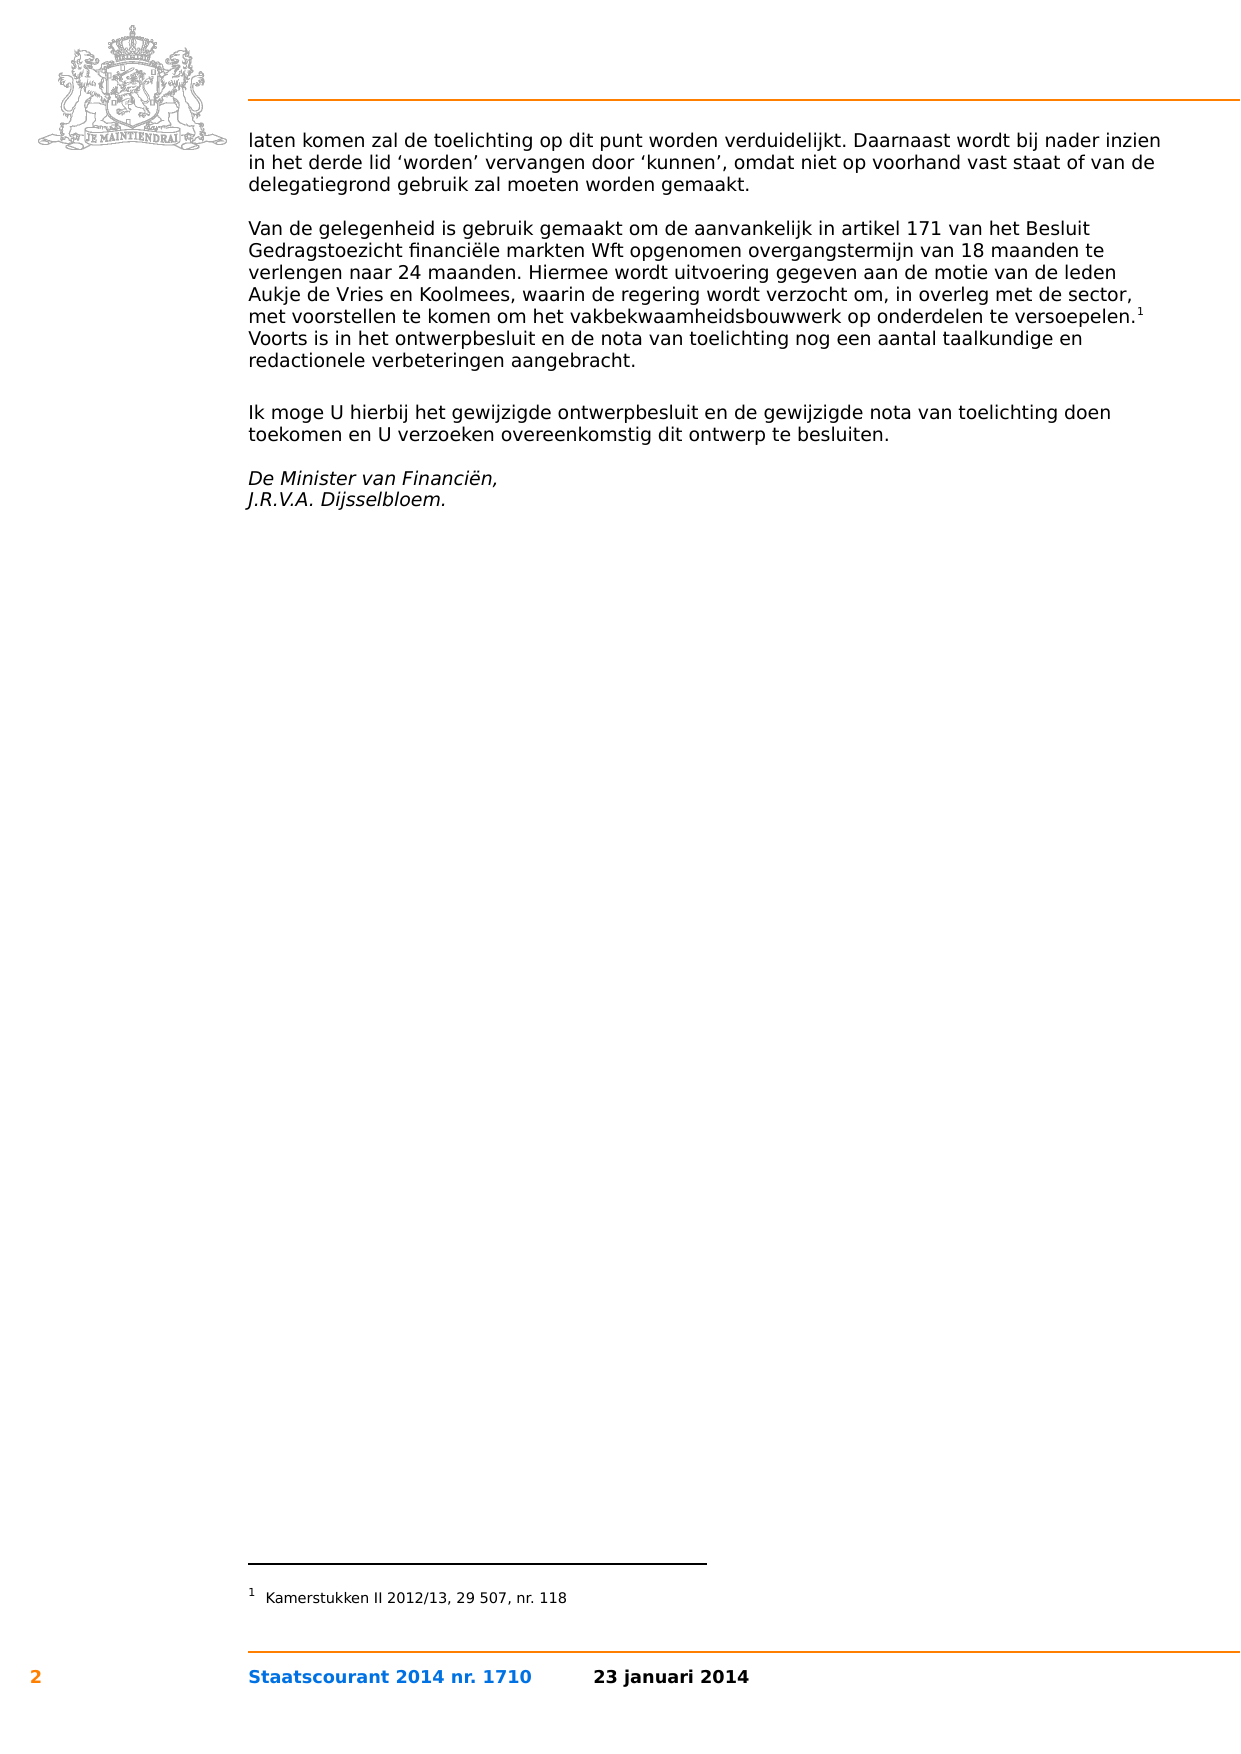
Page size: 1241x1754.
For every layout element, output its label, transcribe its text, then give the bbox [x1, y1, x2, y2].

text De Minister van Financiën, J.R.V.A. Dijsselbloem. [248, 467, 1163, 511]
text Kamerstukken II 2012/13, 29 507, nr. 118 [248, 1586, 1163, 1608]
text laten komen zal de toelichting op dit punt worden verduidelijkt. Daarnaast wordt bij nader inzien in het derde lid ‘worden’ vervangen door ‘kunnen’, omdat niet op voorhand vast staat of van de delegatiegrond gebruik zal moeten worden gemaakt. [248, 130, 1163, 196]
text Van de gelegenheid is gebruik gemaakt om de aanvankelijk in artikel 171 van het Besluit Gedragstoezicht financiële markten Wft opgenomen overgangstermijn van 18 maanden te verlengen naar 24 maanden. Hiermee wordt uitvoering gegeven aan de motie van de leden Aukje de Vries en Koolmees, waarin de regering wordt verzocht om, in overleg met de sector, met voorstellen te komen om het vakbekwaamheidsbouwwerk op onderdelen te versoepelen. Voorts is in het ontwerpbesluit en de nota van toelichting nog een aantal taalkundige en redactionele verbeteringen aangebracht. [248, 218, 1163, 372]
picture [38, 25, 227, 150]
text Ik moge U hierbij het gewijzigde ontwerpbesluit en de gewijzigde nota van toelichting doen toekomen en U verzoeken overeenkomstig dit ontwerp te besluiten. [248, 402, 1163, 446]
